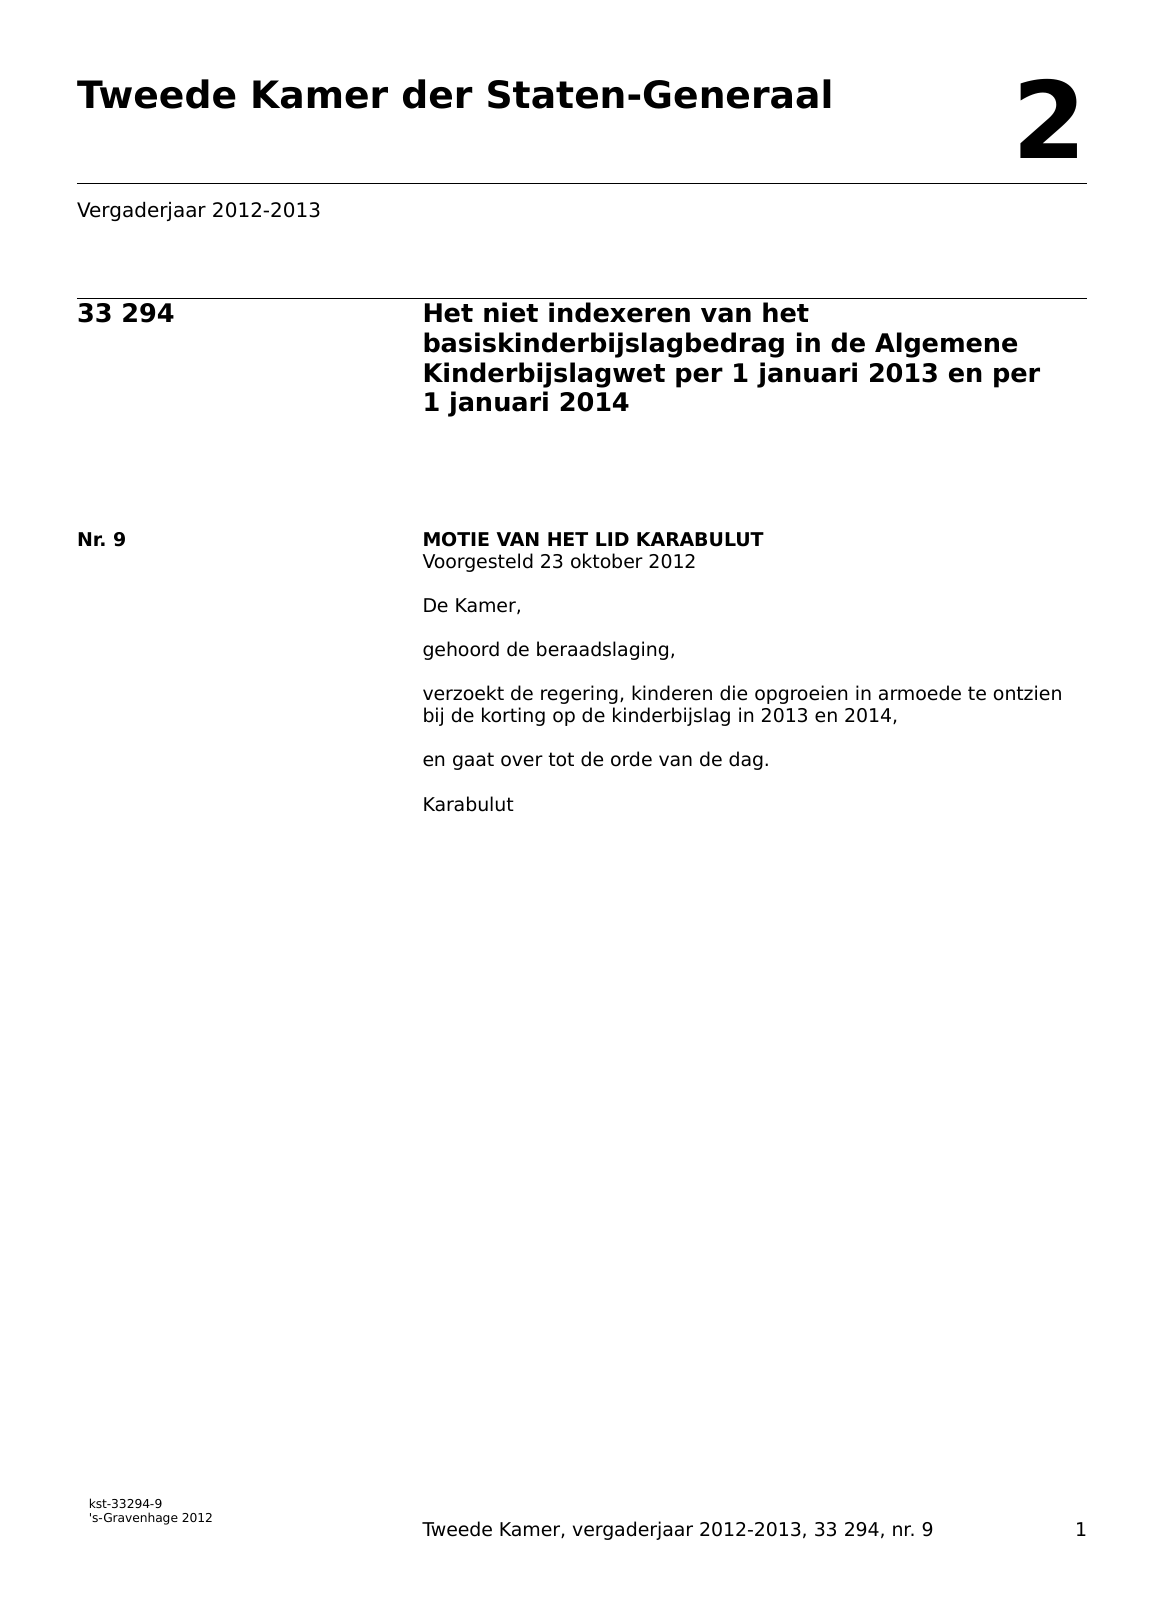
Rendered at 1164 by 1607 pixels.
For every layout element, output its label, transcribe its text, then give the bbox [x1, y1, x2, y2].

text Voorgesteld 23 oktober 2012 [422, 551, 1087, 573]
table_cell Vergaderjaar 2012-2013 [77, 184, 1087, 298]
text gehoord de beraadslaging, [422, 639, 1087, 661]
text De Kamer, [422, 595, 1087, 617]
text kst-33294-9 [88, 1497, 323, 1511]
subtitle Nr. 9 MOTIE VAN HET LID KARABULUT [77, 529, 1087, 551]
subtitle 33 294 Het niet indexeren van het basiskinderbijslagbedrag in de Algemene Kinderbijslagwet per 1 januari 2013 en per 1 januari 2014 [77, 299, 1087, 418]
table_header 2 [886, 59, 1087, 183]
text Karabulut [422, 793, 1087, 816]
text 's-Gravenhage 2012 [88, 1511, 323, 1525]
text verzoekt de regering, kinderen die opgroeien in armoede te ontzien bij de korting op de kinderbijslag in 2013 en 2014, [422, 683, 1087, 727]
text en gaat over tot de orde van de dag. [422, 749, 1087, 771]
table_header Tweede Kamer der Staten-Generaal [77, 59, 886, 183]
